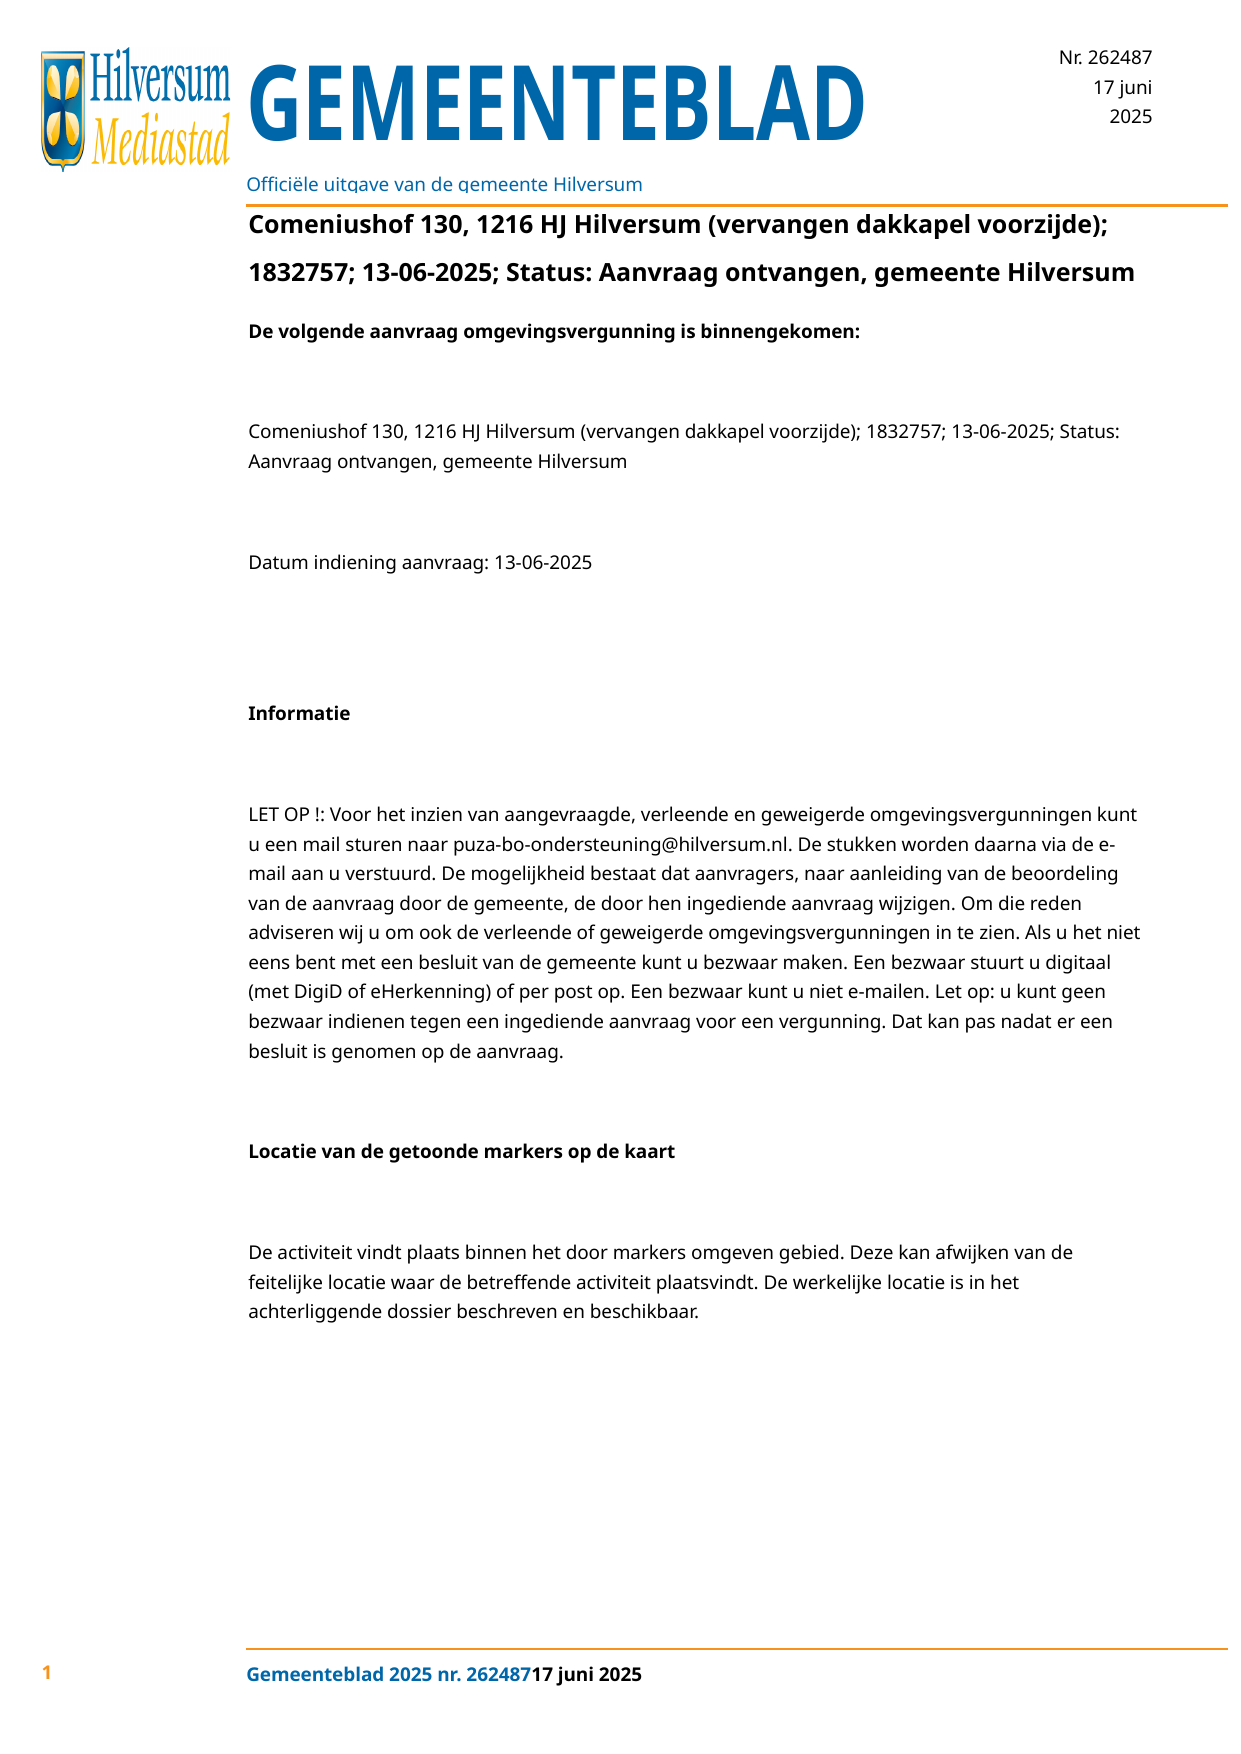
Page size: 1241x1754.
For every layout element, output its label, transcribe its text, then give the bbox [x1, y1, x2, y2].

picture [41, 47, 231, 172]
text LET OP !: Voor het inzien van aangevraagde, verleende en geweigerde omgevingsvergunningen kunt u een mail sturen naar puza-bo-ondersteuning@hilversum.nl. De stukken worden daarna via de e-mail aan u verstuurd. De mogelijkheid bestaat dat aanvragers, naar aanleiding van de beoordeling van de aanvraag door de gemeente, de door hen ingediende aanvraag wijzigen. Om die reden adviseren wij u om ook de verleende of geweigerde omgevingsvergunningen in te zien. Als u het niet eens bent met een besluit van de gemeente kunt u bezwaar maken. Een bezwaar stuurt u digitaal (met DigiD of eHerkenning) of per post op. Een bezwaar kunt u niet e-mailen. Let op: u kunt geen bezwaar indienen tegen een ingediende aanvraag voor een vergunning. Dat kan pas nadat er een besluit is genomen op de aanvraag. [248, 801, 1152, 1064]
text Comeniushof 130, 1216 HJ Hilversum (vervangen dakkapel voorzijde); 1832757; 13-06-2025; Status: Aanvraag ontvangen, gemeente Hilversum [248, 207, 1152, 288]
text Datum indiening aanvraag: 13-06-2025 [248, 549, 1152, 575]
text De activiteit vindt plaats binnen het door markers omgeven gebied. Deze kan afwijken van de feitelijke locatie waar de betreffende activiteit plaatsvindt. De werkelijke locatie is in het achterliggende dossier beschreven en beschikbaar. [248, 1239, 1152, 1324]
text De volgende aanvraag omgevingsvergunning is binnengekomen: [248, 318, 1152, 344]
text Comeniushof 130, 1216 HJ Hilversum (vervangen dakkapel voorzijde); 1832757; 13-06-2025; Status: Aanvraag ontvangen, gemeente Hilversum [248, 419, 1152, 474]
text Informatie [248, 700, 1152, 726]
text Locatie van de getoonde markers op de kaart [248, 1139, 1152, 1164]
